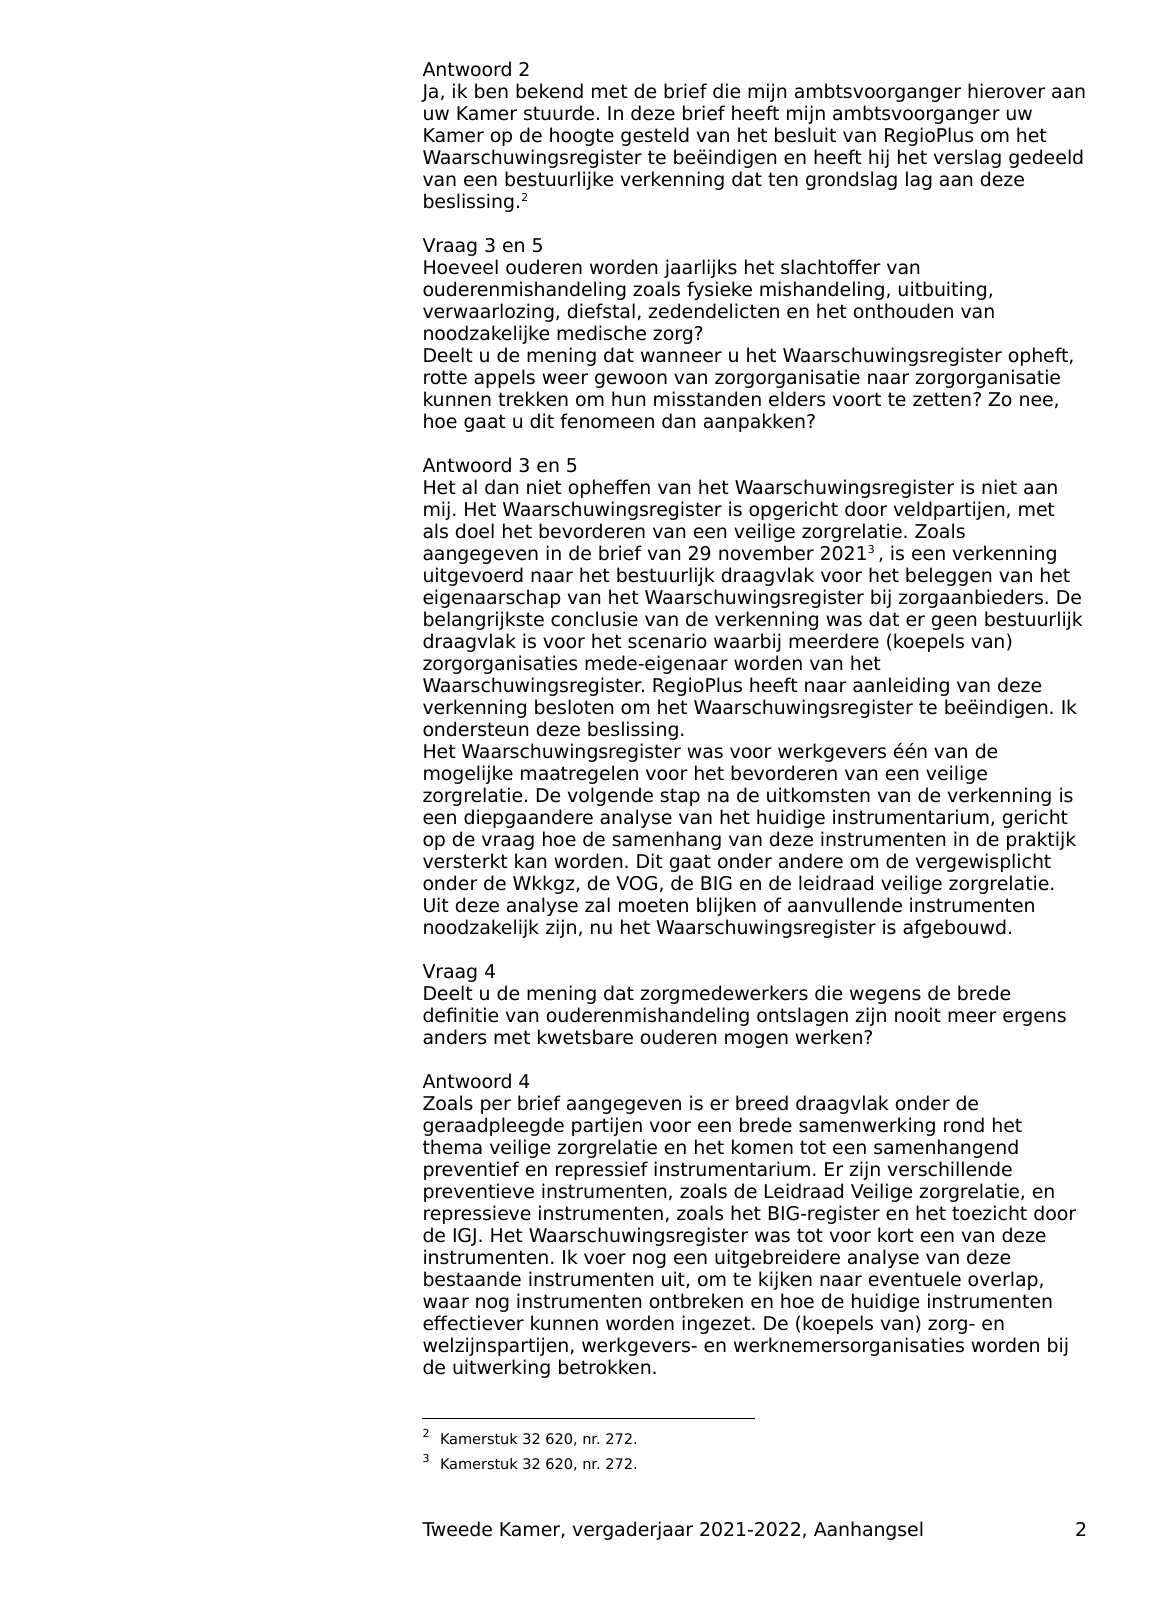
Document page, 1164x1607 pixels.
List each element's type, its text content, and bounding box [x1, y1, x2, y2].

text Kamerstuk 32 620, nr. 272. [422, 1452, 1087, 1474]
text Antwoord 2 [422, 59, 1087, 81]
text Deelt u de mening dat wanneer u het Waarschuwingsregister opheft, rotte appels weer gewoon van zorgorganisatie naar zorgorganisatie kunnen trekken om hun misstanden elders voort te zetten? Zo nee, hoe gaat u dit fenomeen dan aanpakken? [422, 345, 1087, 433]
text Antwoord 4 [422, 1071, 1087, 1093]
text Antwoord 3 en 5 [422, 455, 1087, 477]
text Vraag 4 [422, 961, 1087, 983]
text Zoals per brief aangegeven is er breed draagvlak onder de geraadpleegde partijen voor een brede samenwerking rond het thema veilige zorgrelatie en het komen tot een samenhangend preventief en repressief instrumentarium. Er zijn verschillende preventieve instrumenten, zoals de Leidraad Veilige zorgrelatie, en repressieve instrumenten, zoals het BIG-register en het toezicht door de IGJ. Het Waarschuwingsregister was tot voor kort een van deze instrumenten. Ik voer nog een uitgebreidere analyse van deze bestaande instrumenten uit, om te kijken naar eventuele overlap, waar nog instrumenten ontbreken en hoe de huidige instrumenten effectiever kunnen worden ingezet. De (koepels van) zorg- en welzijnspartijen, werkgevers- en werknemersorganisaties worden bij de uitwerking betrokken. [422, 1093, 1087, 1379]
text Het Waarschuwingsregister was voor werkgevers één van de mogelijke maatregelen voor het bevorderen van een veilige zorgrelatie. De volgende stap na de uitkomsten van de verkenning is een diepgaandere analyse van het huidige instrumentarium, gericht op de vraag hoe de samenhang van deze instrumenten in de praktijk versterkt kan worden. Dit gaat onder andere om de vergewisplicht onder de Wkkgz, de VOG, de BIG en de leidraad veilige zorgrelatie. Uit deze analyse zal moeten blijken of aanvullende instrumenten noodzakelijk zijn, nu het Waarschuwingsregister is afgebouwd. [422, 741, 1087, 939]
text Het al dan niet opheffen van het Waarschuwingsregister is niet aan mij. Het Waarschuwingsregister is opgericht door veldpartijen, met als doel het bevorderen van een veilige zorgrelatie. Zoals aangegeven in de brief van 29 november 2021, is een verkenning uitgevoerd naar het bestuurlijk draagvlak voor het beleggen van het eigenaarschap van het Waarschuwingsregister bij zorgaanbieders. De belangrijkste conclusie van de verkenning was dat er geen bestuurlijk draagvlak is voor het scenario waarbij meerdere (koepels van) zorgorganisaties mede-eigenaar worden van het Waarschuwingsregister. RegioPlus heeft naar aanleiding van deze verkenning besloten om het Waarschuwingsregister te beëindigen. Ik ondersteun deze beslissing. [422, 477, 1087, 741]
text Ja, ik ben bekend met de brief die mijn ambtsvoorganger hierover aan uw Kamer stuurde. In deze brief heeft mijn ambtsvoorganger uw Kamer op de hoogte gesteld van het besluit van RegioPlus om het Waarschuwingsregister te beëindigen en heeft hij het verslag gedeeld van een bestuurlijke verkenning dat ten grondslag lag aan deze beslissing. [422, 81, 1087, 213]
text Deelt u de mening dat zorgmedewerkers die wegens de brede definitie van ouderenmishandeling ontslagen zijn nooit meer ergens anders met kwetsbare ouderen mogen werken? [422, 983, 1087, 1049]
text Vraag 3 en 5 [422, 235, 1087, 257]
text Hoeveel ouderen worden jaarlijks het slachtoffer van ouderenmishandeling zoals fysieke mishandeling, uitbuiting, verwaarlozing, diefstal, zedendelicten en het onthouden van noodzakelijke medische zorg? [422, 257, 1087, 345]
text Kamerstuk 32 620, nr. 272. [422, 1427, 1087, 1449]
